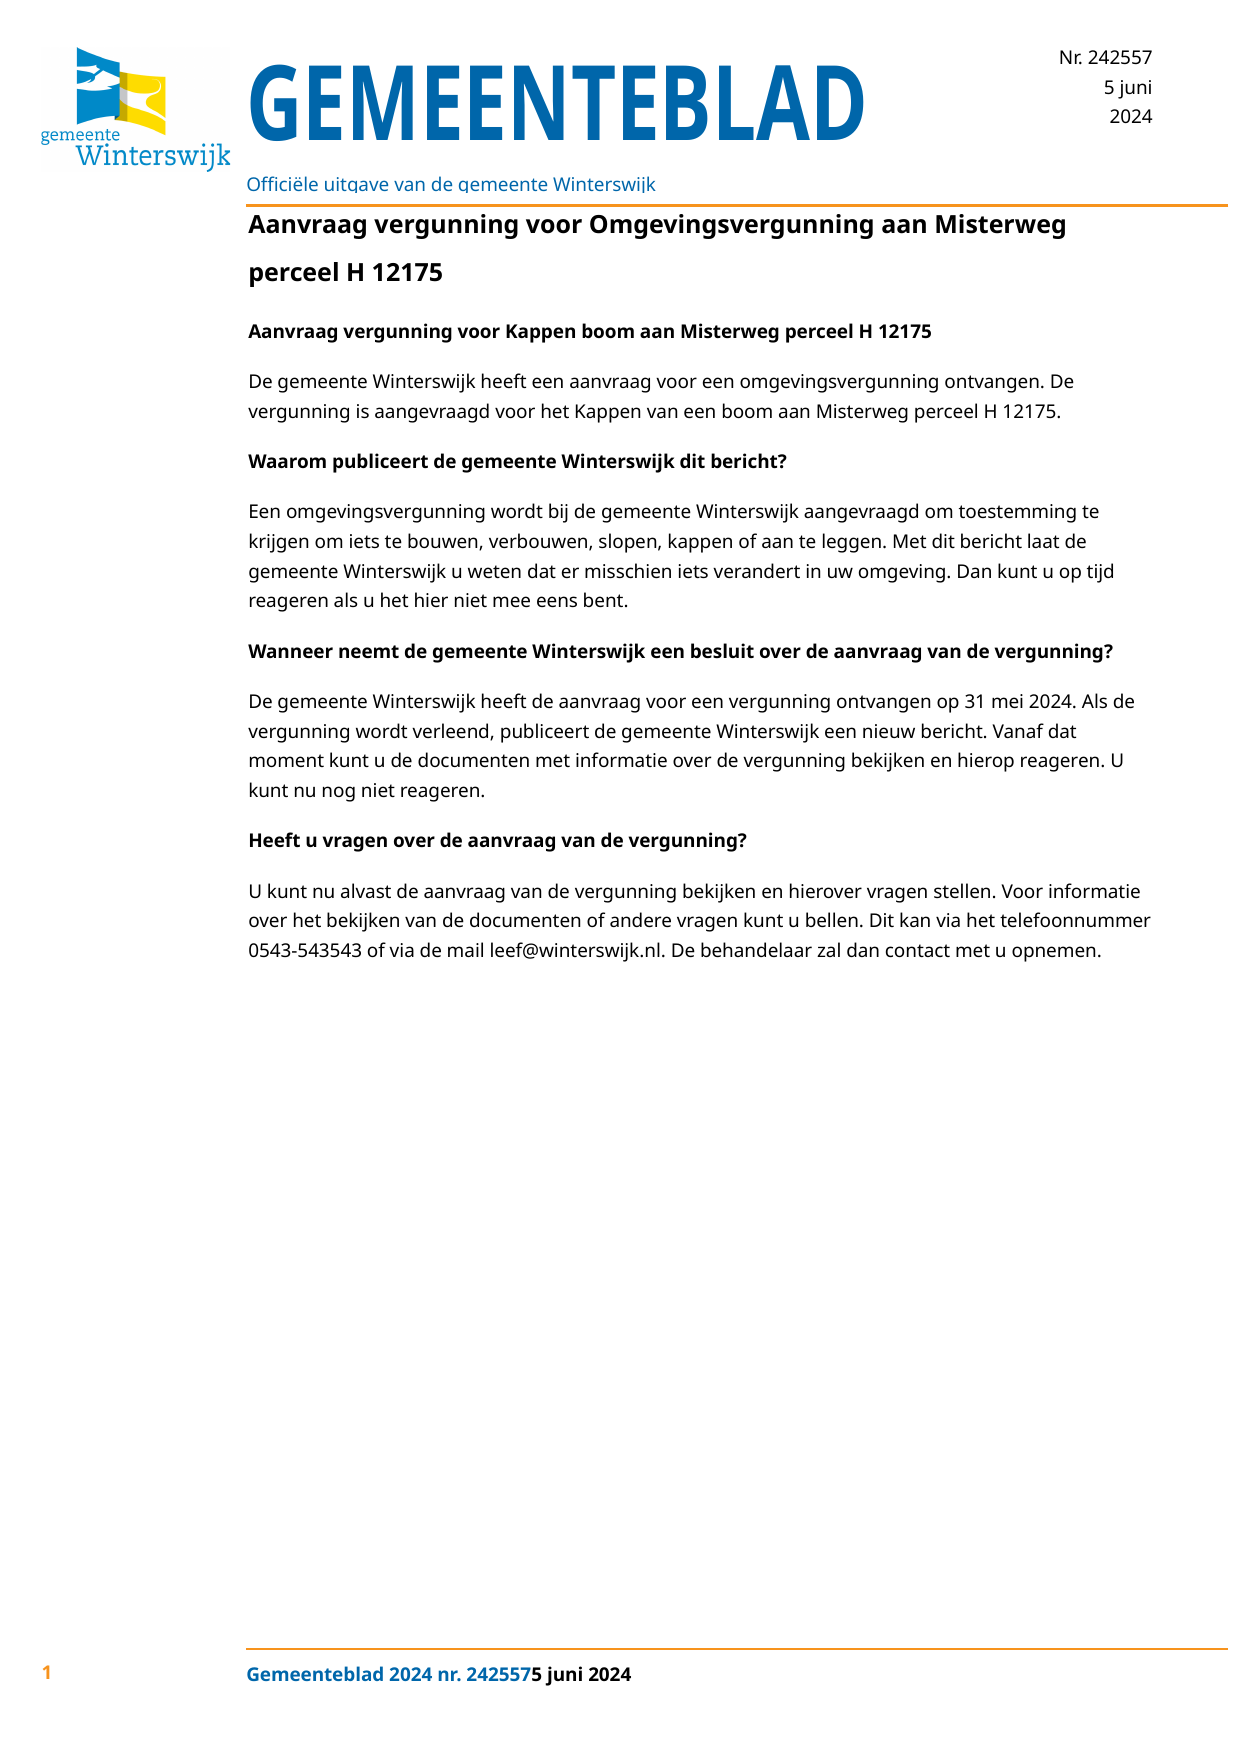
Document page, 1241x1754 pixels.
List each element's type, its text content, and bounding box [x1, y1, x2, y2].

text Aanvraag vergunning voor Kappen boom aan Misterweg perceel H 12175 [248, 318, 1152, 344]
text Een omgevingsvergunning wordt bij de gemeente Winterswijk aangevraagd om toestemming te krijgen om iets te bouwen, verbouwen, slopen, kappen of aan te leggen. Met dit bericht laat de gemeente Winterswijk u weten dat er misschien iets verandert in uw omgeving. Dan kunt u op tijd reageren als u het hier niet mee eens bent. [248, 499, 1152, 613]
text U kunt nu alvast de aanvraag van de vergunning bekijken en hierover vragen stellen. Voor informatie over het bekijken van de documenten of andere vragen kunt u bellen. Dit kan via het telefoonnummer 0543-543543 of via de mail leef@winterswijk.nl. De behandelaar zal dan contact met u opnemen. [248, 878, 1152, 963]
text Waarom publiceert de gemeente Winterswijk dit bericht? [248, 448, 1152, 474]
text De gemeente Winterswijk heeft de aanvraag voor een vergunning ontvangen op 31 mei 2024. Als de vergunning wordt verleend, publiceert de gemeente Winterswijk een nieuw bericht. Vanaf dat moment kunt u de documenten met informatie over de vergunning bekijken en hierop reageren. U kunt nu nog niet reageren. [248, 688, 1152, 803]
picture [225, 153, 231, 162]
text Aanvraag vergunning voor Omgevingsvergunning aan Misterweg perceel H 12175 [248, 207, 1152, 288]
text Heeft u vragen over de aanvraag van de vergunning? [248, 827, 1152, 853]
picture [41, 47, 231, 172]
text De gemeente Winterswijk heeft een aanvraag voor een omgevingsvergunning ontvangen. De vergunning is aangevraagd voor het Kappen van een boom aan Misterweg perceel H 12175. [248, 368, 1152, 424]
text Wanneer neemt de gemeente Winterswijk een besluit over de aanvraag van de vergunning? [248, 638, 1152, 664]
